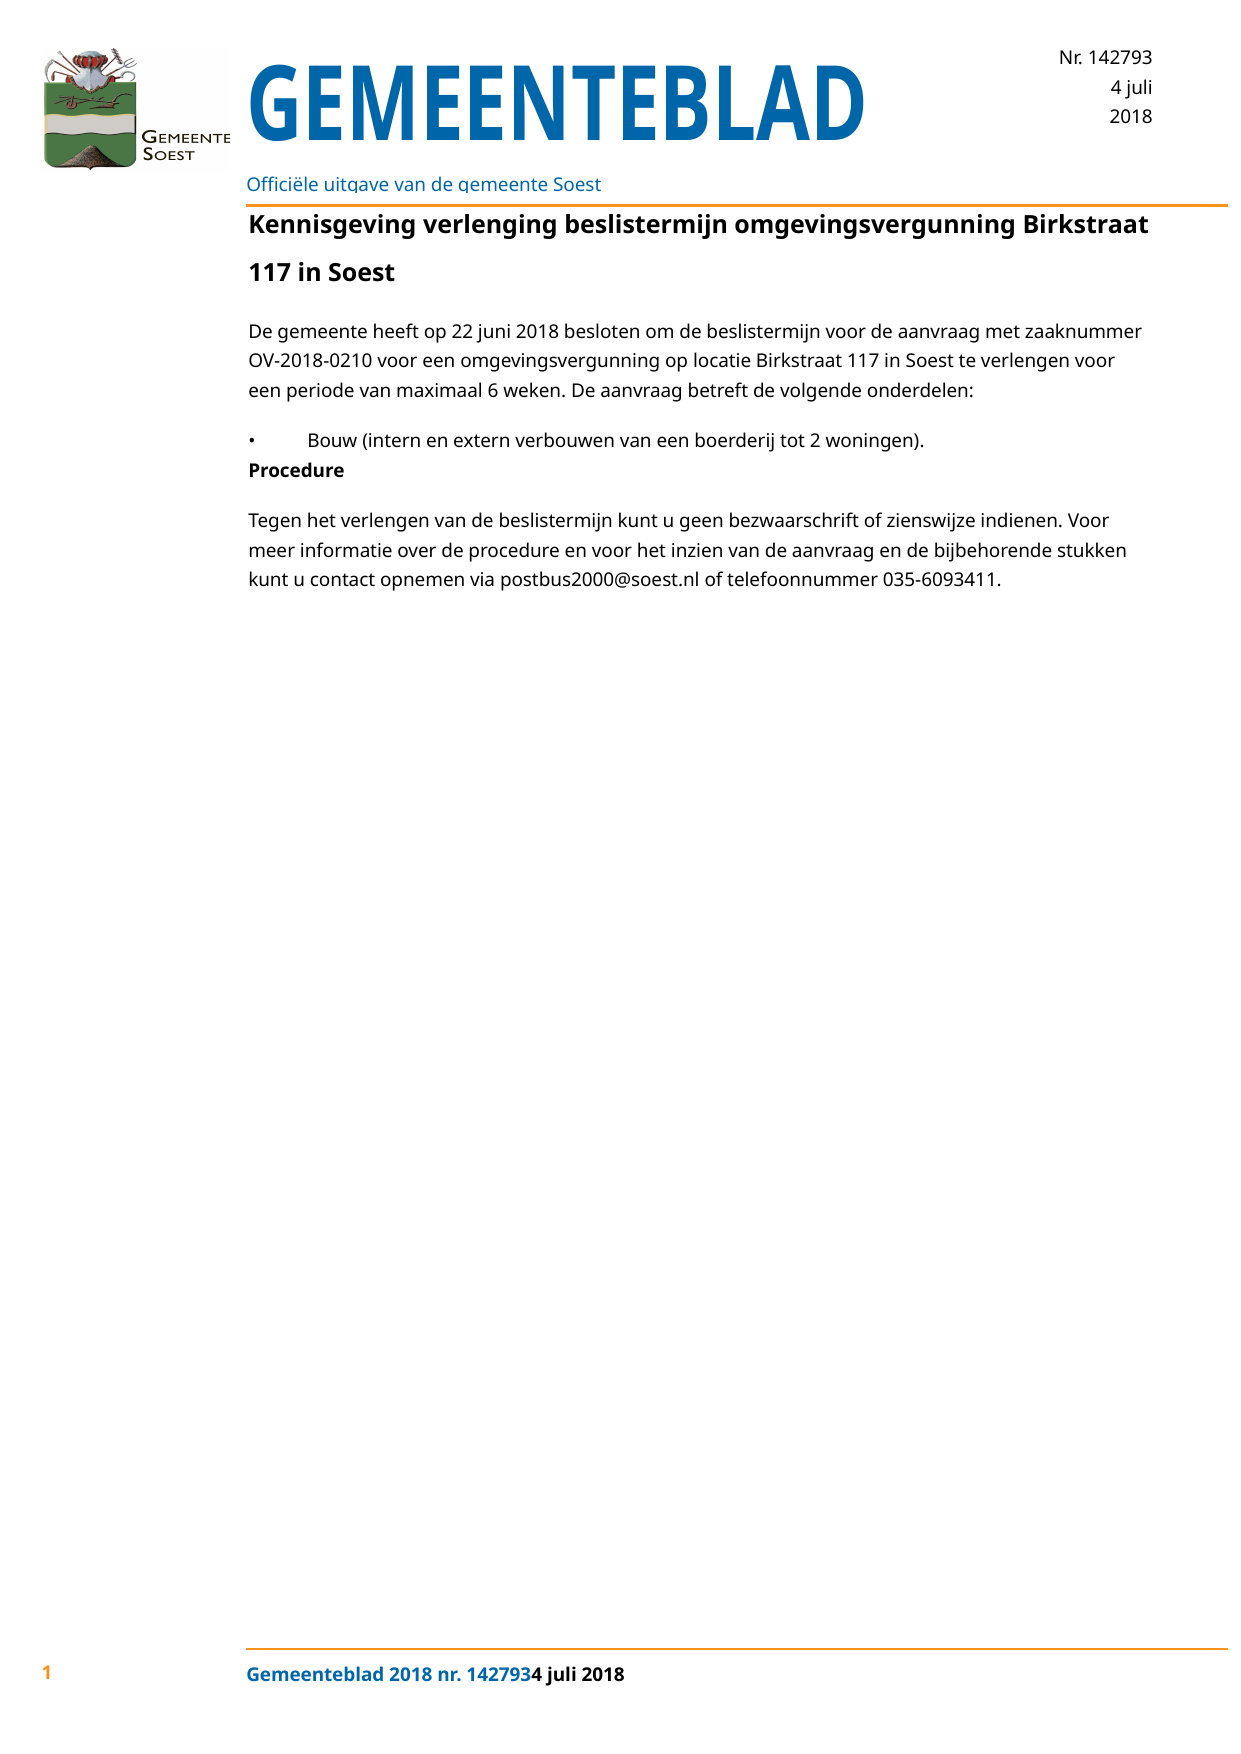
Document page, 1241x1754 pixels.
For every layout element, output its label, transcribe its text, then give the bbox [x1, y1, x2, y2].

text Procedure [248, 457, 1152, 483]
picture [41, 47, 231, 172]
text De gemeente heeft op 22 juni 2018 besloten om de beslistermijn voor de aanvraag met zaaknummer OV-2018-0210 voor een omgevingsvergunning op locatie Birkstraat 117 in Soest te verlengen voor een periode van maximaal 6 weken. De aanvraag betreft de volgende onderdelen: [248, 318, 1152, 403]
text Kennisgeving verlenging beslistermijn omgevingsvergunning Birkstraat 117 in Soest [248, 207, 1152, 288]
list Bouw (intern en extern verbouwen van een boerderij tot 2 woningen). [248, 427, 1152, 453]
text Tegen het verlengen van de beslistermijn kunt u geen bezwaarschrift of zienswijze indienen. Voor meer informatie over de procedure en voor het inzien van de aanvraag en de bijbehorende stukken kunt u contact opnemen via postbus2000@soest.nl of telefoonnummer 035-6093411. [248, 507, 1152, 592]
